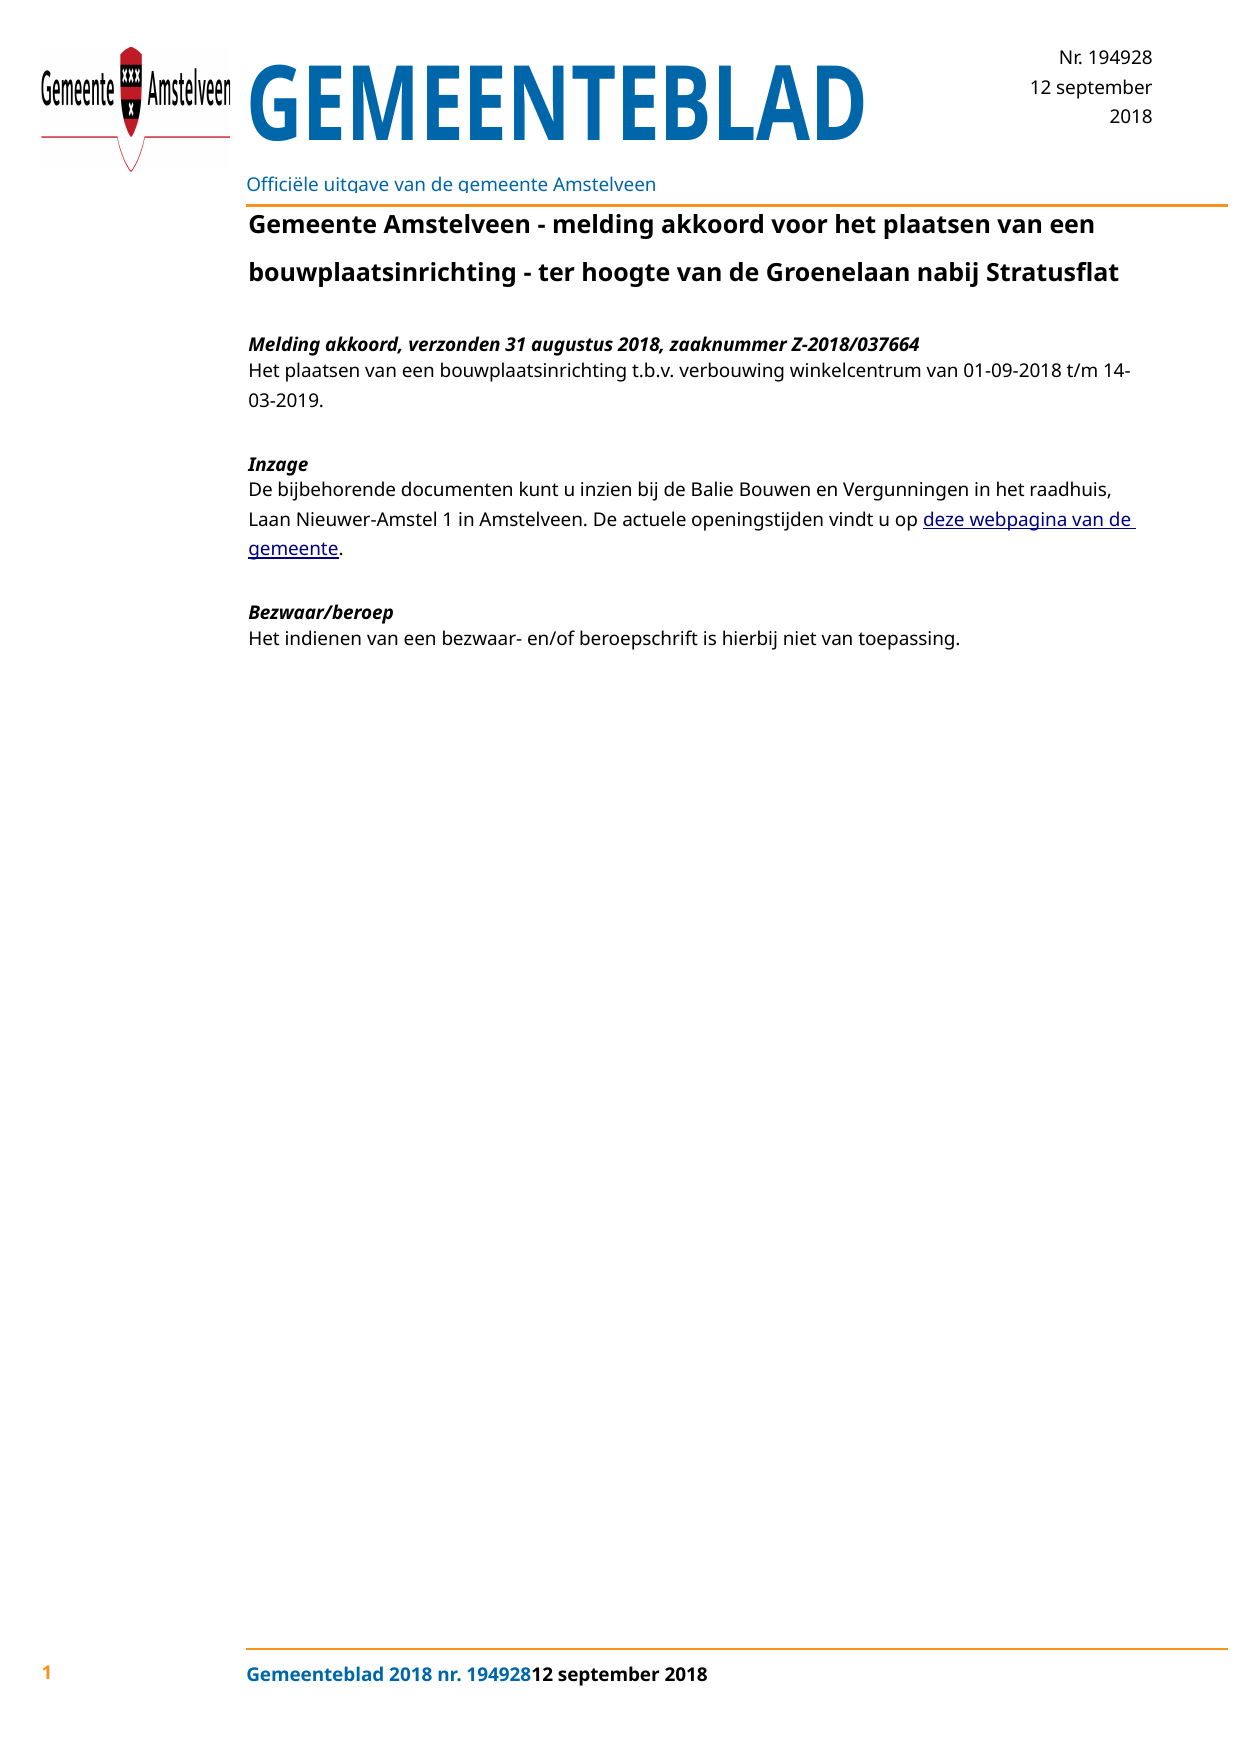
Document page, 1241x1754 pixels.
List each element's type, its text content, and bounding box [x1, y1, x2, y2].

text De bijbehorende documenten kunt u inzien bij de Balie Bouwen en Vergunningen in het raadhuis, Laan Nieuwer-Amstel 1 in Amstelveen. De actuele openingstijden vindt u op deze webpagina van de gemeente. [248, 476, 1152, 561]
picture [41, 47, 231, 172]
text Inzage [248, 451, 1152, 476]
text Melding akkoord, verzonden 31 augustus 2018, zaaknummer Z-2018/037664 [248, 331, 1152, 357]
text Bezwaar/beroep [248, 599, 1152, 625]
text Het plaatsen van een bouwplaatsinrichting t.b.v. verbouwing winkelcentrum van 01-09-2018 t/m 14-03-2019. [248, 357, 1152, 412]
text Het indienen van een bezwaar- en/of beroepschrift is hierbij niet van toepassing. [248, 625, 1152, 651]
text Gemeente Amstelveen - melding akkoord voor het plaatsen van een bouwplaatsinrichting - ter hoogte van de Groenelaan nabij Stratusflat [248, 207, 1152, 288]
